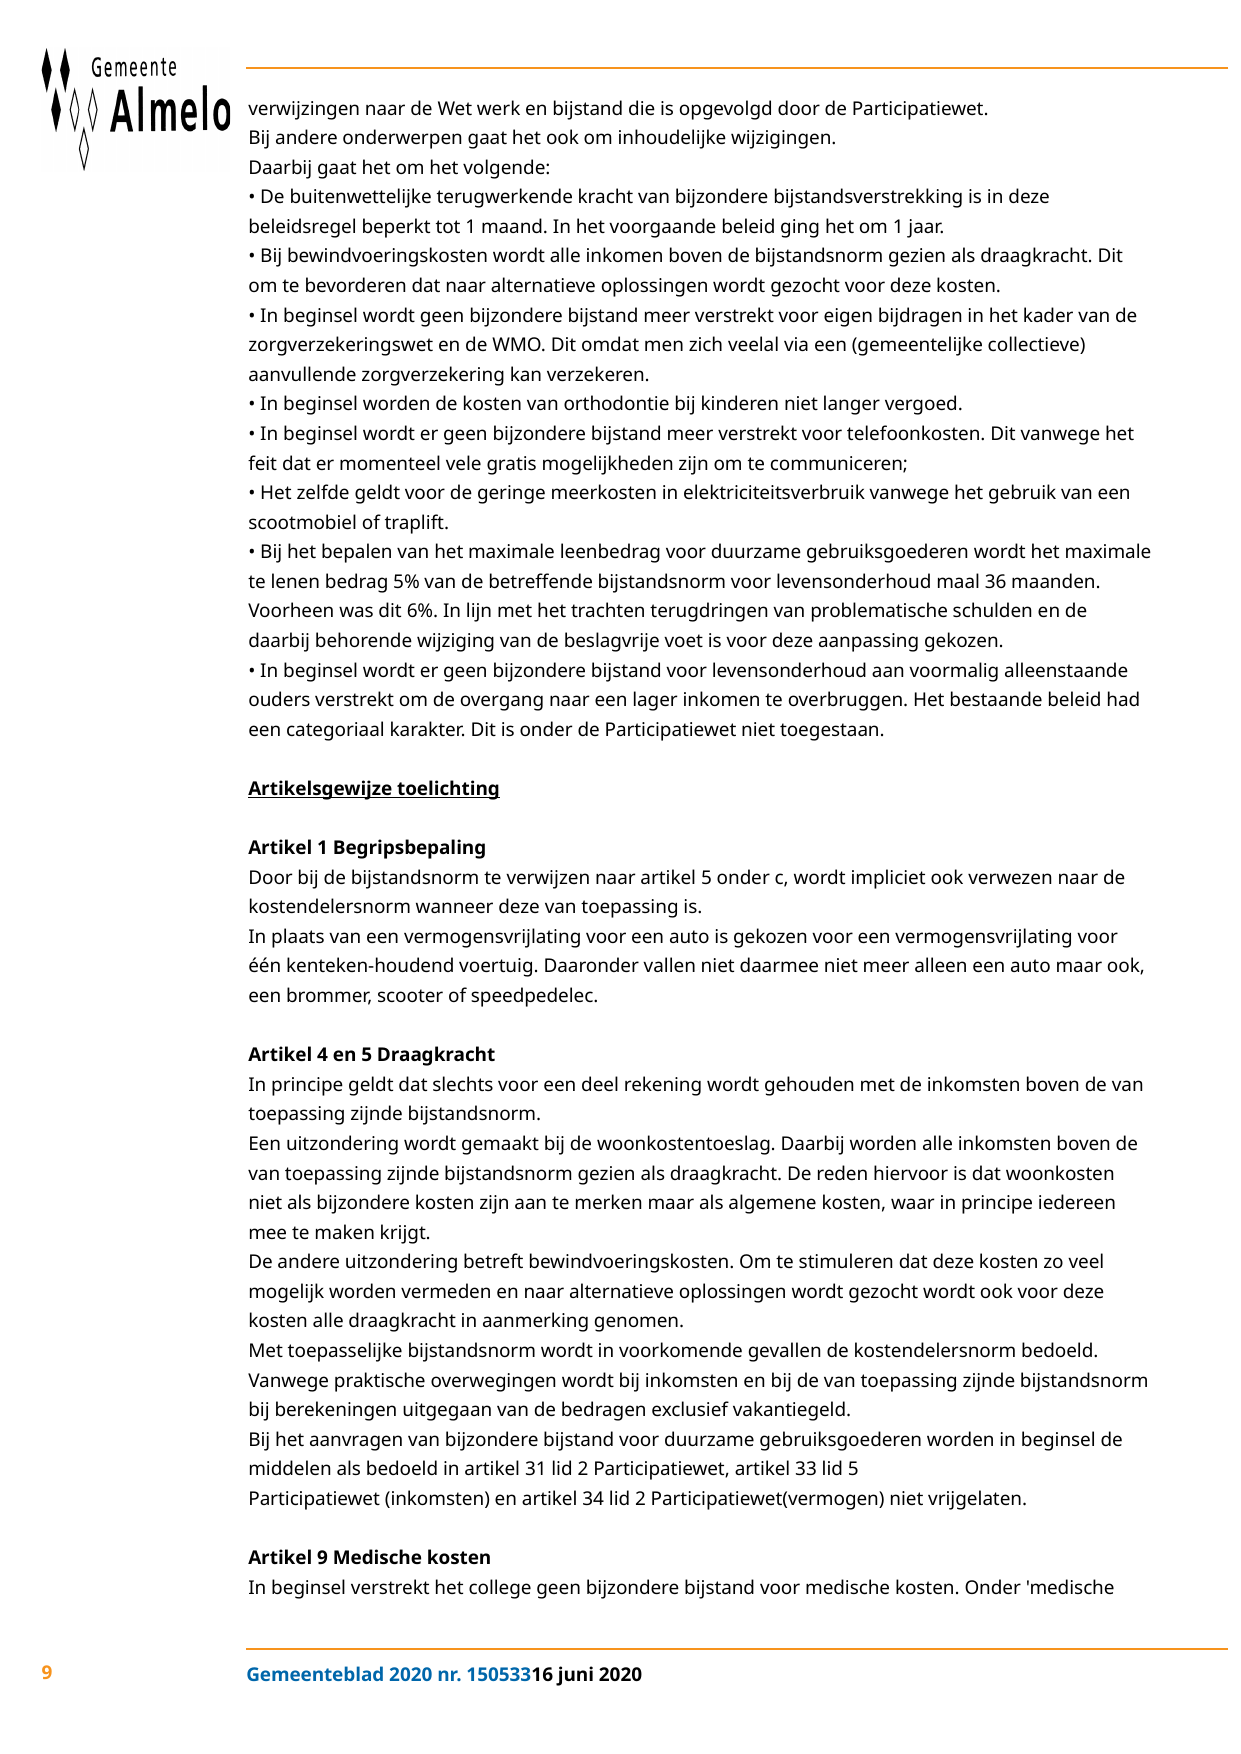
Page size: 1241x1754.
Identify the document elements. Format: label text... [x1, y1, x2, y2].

text • In beginsel wordt geen bijzondere bijstand meer verstrekt voor eigen bijdragen in het kader van de zorgverzekeringswet en de WMO. Dit omdat men zich veelal via een (gemeentelijke collectieve) aanvullende zorgverzekering kan verzekeren. [248, 302, 1152, 387]
text • In beginsel wordt er geen bijzondere bijstand voor levensonderhoud aan voormalig alleenstaande ouders verstrekt om de overgang naar een lager inkomen te overbruggen. Het bestaande beleid had een categoriaal karakter. Dit is onder de Participatiewet niet toegestaan. [248, 657, 1152, 742]
text Door bij de bijstandsnorm te verwijzen naar artikel 5 onder c, wordt impliciet ook verwezen naar de kostendelersnorm wanneer deze van toepassing is. [248, 864, 1152, 919]
text • In beginsel wordt er geen bijzondere bijstand meer verstrekt voor telefoonkosten. Dit vanwege het feit dat er momenteel vele gratis mogelijkheden zijn om te communiceren; [248, 420, 1152, 476]
text Artikel 9 Medische kosten [248, 1544, 1152, 1570]
text Artikel 4 en 5 Draagkracht [248, 1041, 1152, 1067]
text Vanwege praktische overwegingen wordt bij inkomsten en bij de van toepassing zijnde bijstandsnorm bij berekeningen uitgegaan van de bedragen exclusief vakantiegeld. [248, 1367, 1152, 1422]
text • De buitenwettelijke terugwerkende kracht van bijzondere bijstandsverstrekking is in deze beleidsregel beperkt tot 1 maand. In het voorgaande beleid ging het om 1 jaar. [248, 183, 1152, 239]
text verwijzingen naar de Wet werk en bijstand die is opgevolgd door de Participatiewet. [248, 95, 1152, 121]
text Daarbij gaat het om het volgende: [248, 154, 1152, 180]
text Artikelsgewijze toelichting [248, 775, 1152, 801]
text De andere uitzondering betreft bewindvoeringskosten. Om te stimuleren dat deze kosten zo veel mogelijk worden vermeden en naar alternatieve oplossingen wordt gezocht wordt ook voor deze kosten alle draagkracht in aanmerking genomen. [248, 1248, 1152, 1333]
text • Bij bewindvoeringskosten wordt alle inkomen boven de bijstandsnorm gezien als draagkracht. Dit om te bevorderen dat naar alternatieve oplossingen wordt gezocht voor deze kosten. [248, 243, 1152, 298]
text • Bij het bepalen van het maximale leenbedrag voor duurzame gebruiksgoederen wordt het maximale te lenen bedrag 5% van de betreffende bijstandsnorm voor levensonderhoud maal 36 maanden. Voorheen was dit 6%. In lijn met het trachten terugdringen van problematische schulden en de daarbij behorende wijziging van de beslagvrije voet is voor deze aanpassing gekozen. [248, 538, 1152, 653]
text • In beginsel worden de kosten van orthodontie bij kinderen niet langer vergoed. [248, 391, 1152, 416]
text Een uitzondering wordt gemaakt bij de woonkostentoeslag. Daarbij worden alle inkomsten boven de van toepassing zijnde bijstandsnorm gezien als draagkracht. De reden hiervoor is dat woonkosten niet als bijzondere kosten zijn aan te merken maar als algemene kosten, waar in principe iedereen mee te maken krijgt. [248, 1130, 1152, 1245]
text Met toepasselijke bijstandsnorm wordt in voorkomende gevallen de kostendelersnorm bedoeld. [248, 1337, 1152, 1363]
picture [41, 47, 231, 172]
text Bij andere onderwerpen gaat het ook om inhoudelijke wijzigingen. [248, 124, 1152, 150]
text In plaats van een vermogensvrijlating voor een auto is gekozen voor een vermogensvrijlating voor één kenteken-houdend voertuig. Daaronder vallen niet daarmee niet meer alleen een auto maar ook, een brommer, scooter of speedpedelec. [248, 923, 1152, 1008]
text In principe geldt dat slechts voor een deel rekening wordt gehouden met de inkomsten boven de van toepassing zijnde bijstandsnorm. [248, 1071, 1152, 1126]
text • Het zelfde geldt voor de geringe meerkosten in elektriciteitsverbruik vanwege het gebruik van een scootmobiel of traplift. [248, 479, 1152, 535]
text Bij het aanvragen van bijzondere bijstand voor duurzame gebruiksgoederen worden in beginsel de middelen als bedoeld in artikel 31 lid 2 Participatiewet, artikel 33 lid 5 [248, 1426, 1152, 1481]
text Participatiewet (inkomsten) en artikel 34 lid 2 Participatiewet(vermogen) niet vrijgelaten. [248, 1485, 1152, 1511]
text Artikel 1 Begripsbepaling [248, 834, 1152, 860]
text In beginsel verstrekt het college geen bijzondere bijstand voor medische kosten. Onder 'medische [248, 1574, 1152, 1600]
